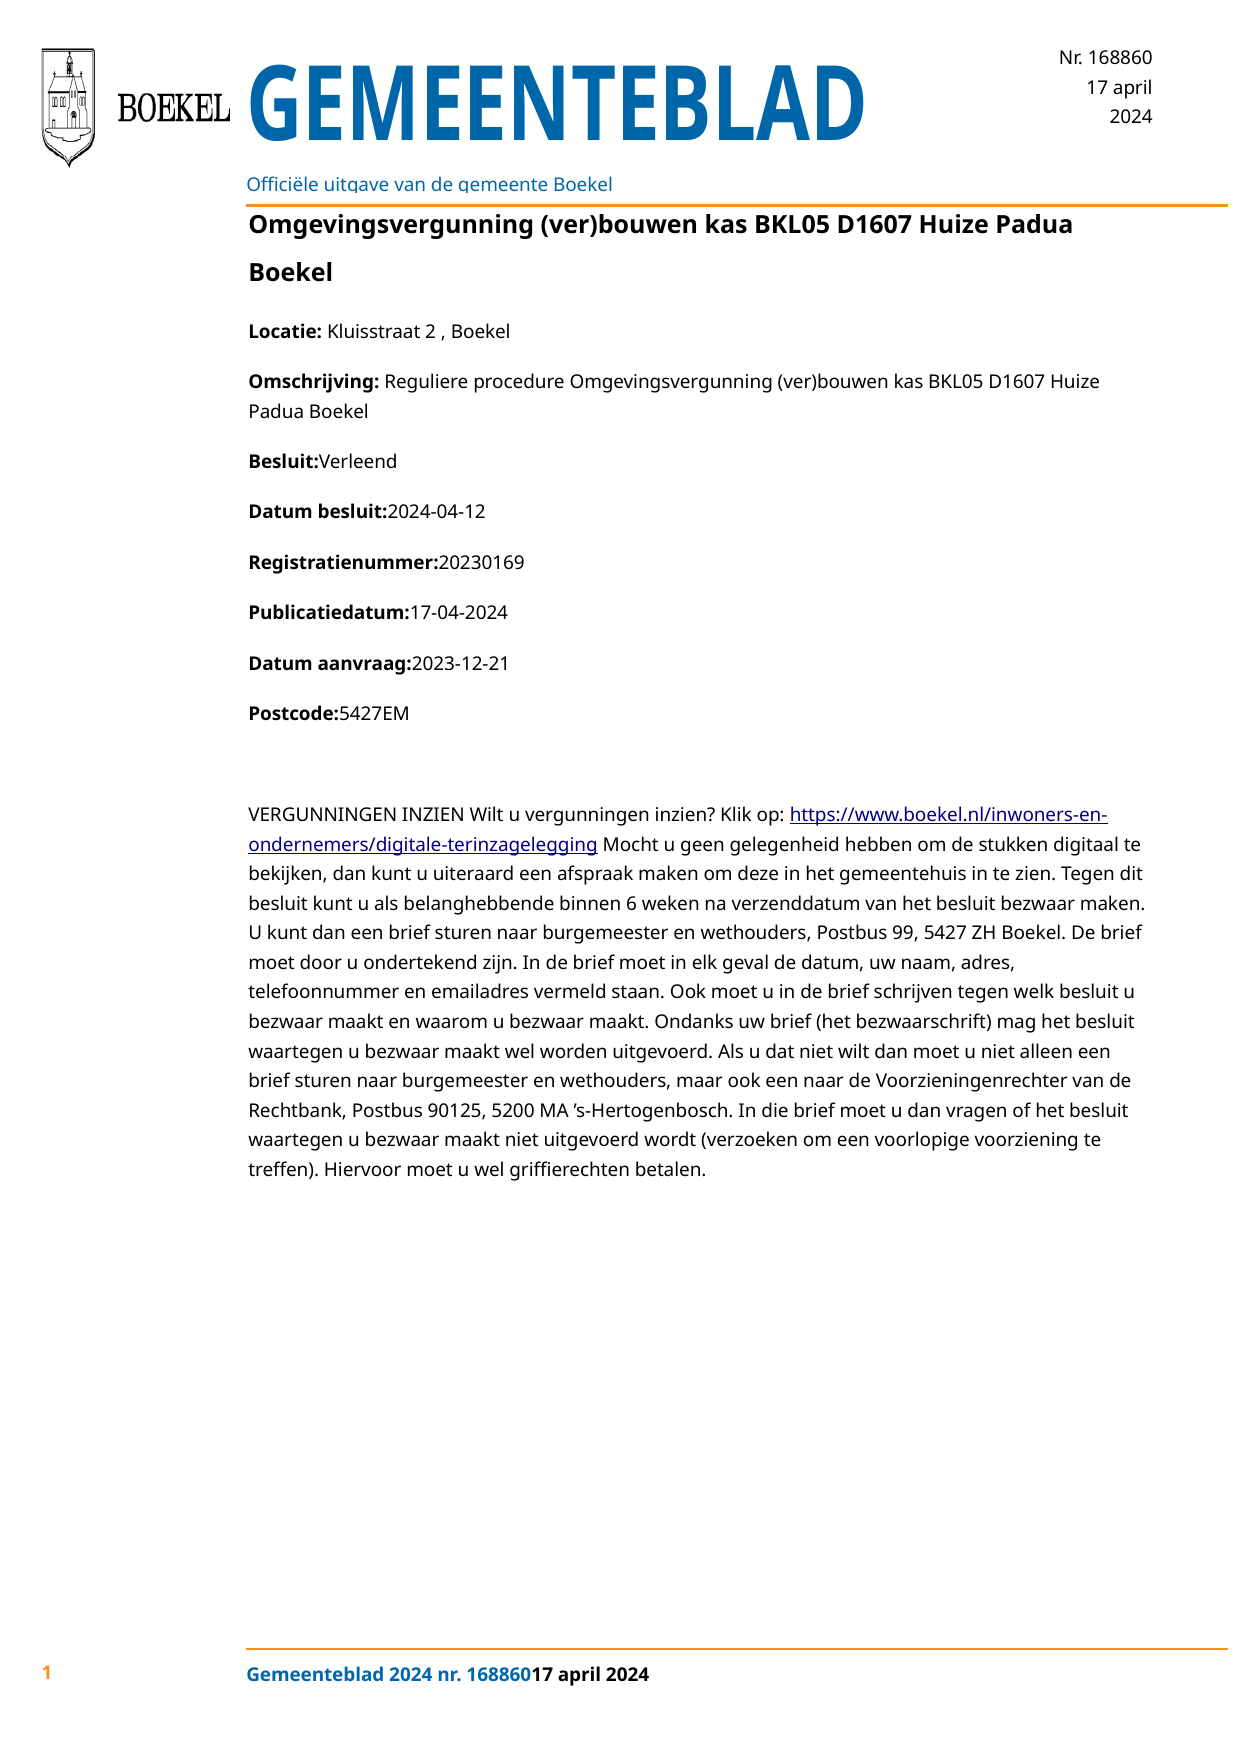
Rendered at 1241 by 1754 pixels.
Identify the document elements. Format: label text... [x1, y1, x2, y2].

text Datum aanvraag:2023-12-21 [248, 650, 1152, 676]
text Besluit:Verleend [248, 448, 1152, 474]
text Publicatiedatum:17-04-2024 [248, 599, 1152, 625]
text Datum besluit:2024-04-12 [248, 499, 1152, 524]
text Registratienummer:20230169 [248, 549, 1152, 575]
text Postcode:5427EM [248, 700, 1152, 726]
text Omgevingsvergunning (ver)bouwen kas BKL05 D1607 Huize Padua Boekel [248, 207, 1152, 288]
picture [41, 47, 231, 172]
text VERGUNNINGEN INZIEN Wilt u vergunningen inzien? Klik op: https://www.boekel.nl/inwoners-en-ondernemers/digitale-terinzagelegging Mocht u geen gelegenheid hebben om de stukken digitaal te bekijken, dan kunt u uiteraard een afspraak maken om deze in het gemeentehuis in te zien. Tegen dit besluit kunt u als belanghebbende binnen 6 weken na verzenddatum van het besluit bezwaar maken. U kunt dan een brief sturen naar burgemeester en wethouders, Postbus 99, 5427 ZH Boekel. De brief moet door u ondertekend zijn. In de brief moet in elk geval de datum, uw naam, adres, telefoonnummer en emailadres vermeld staan. Ook moet u in de brief schrijven tegen welk besluit u bezwaar maakt en waarom u bezwaar maakt. Ondanks uw brief (het bezwaarschrift) mag het besluit waartegen u bezwaar maakt wel worden uitgevoerd. Als u dat niet wilt dan moet u niet alleen een brief sturen naar burgemeester en wethouders, maar ook een naar de Voorzieningenrechter van de Rechtbank, Postbus 90125, 5200 MA ’s-Hertogenbosch. In die brief moet u dan vragen of het besluit waartegen u bezwaar maakt niet uitgevoerd wordt (verzoeken om een voorlopige voorziening te treffen). Hiervoor moet u wel griffierechten betalen. [248, 801, 1152, 1182]
text Locatie: Kluisstraat 2 , Boekel [248, 318, 1152, 344]
text Omschrijving: Reguliere procedure Omgevingsvergunning (ver)bouwen kas BKL05 D1607 Huize Padua Boekel [248, 368, 1152, 424]
